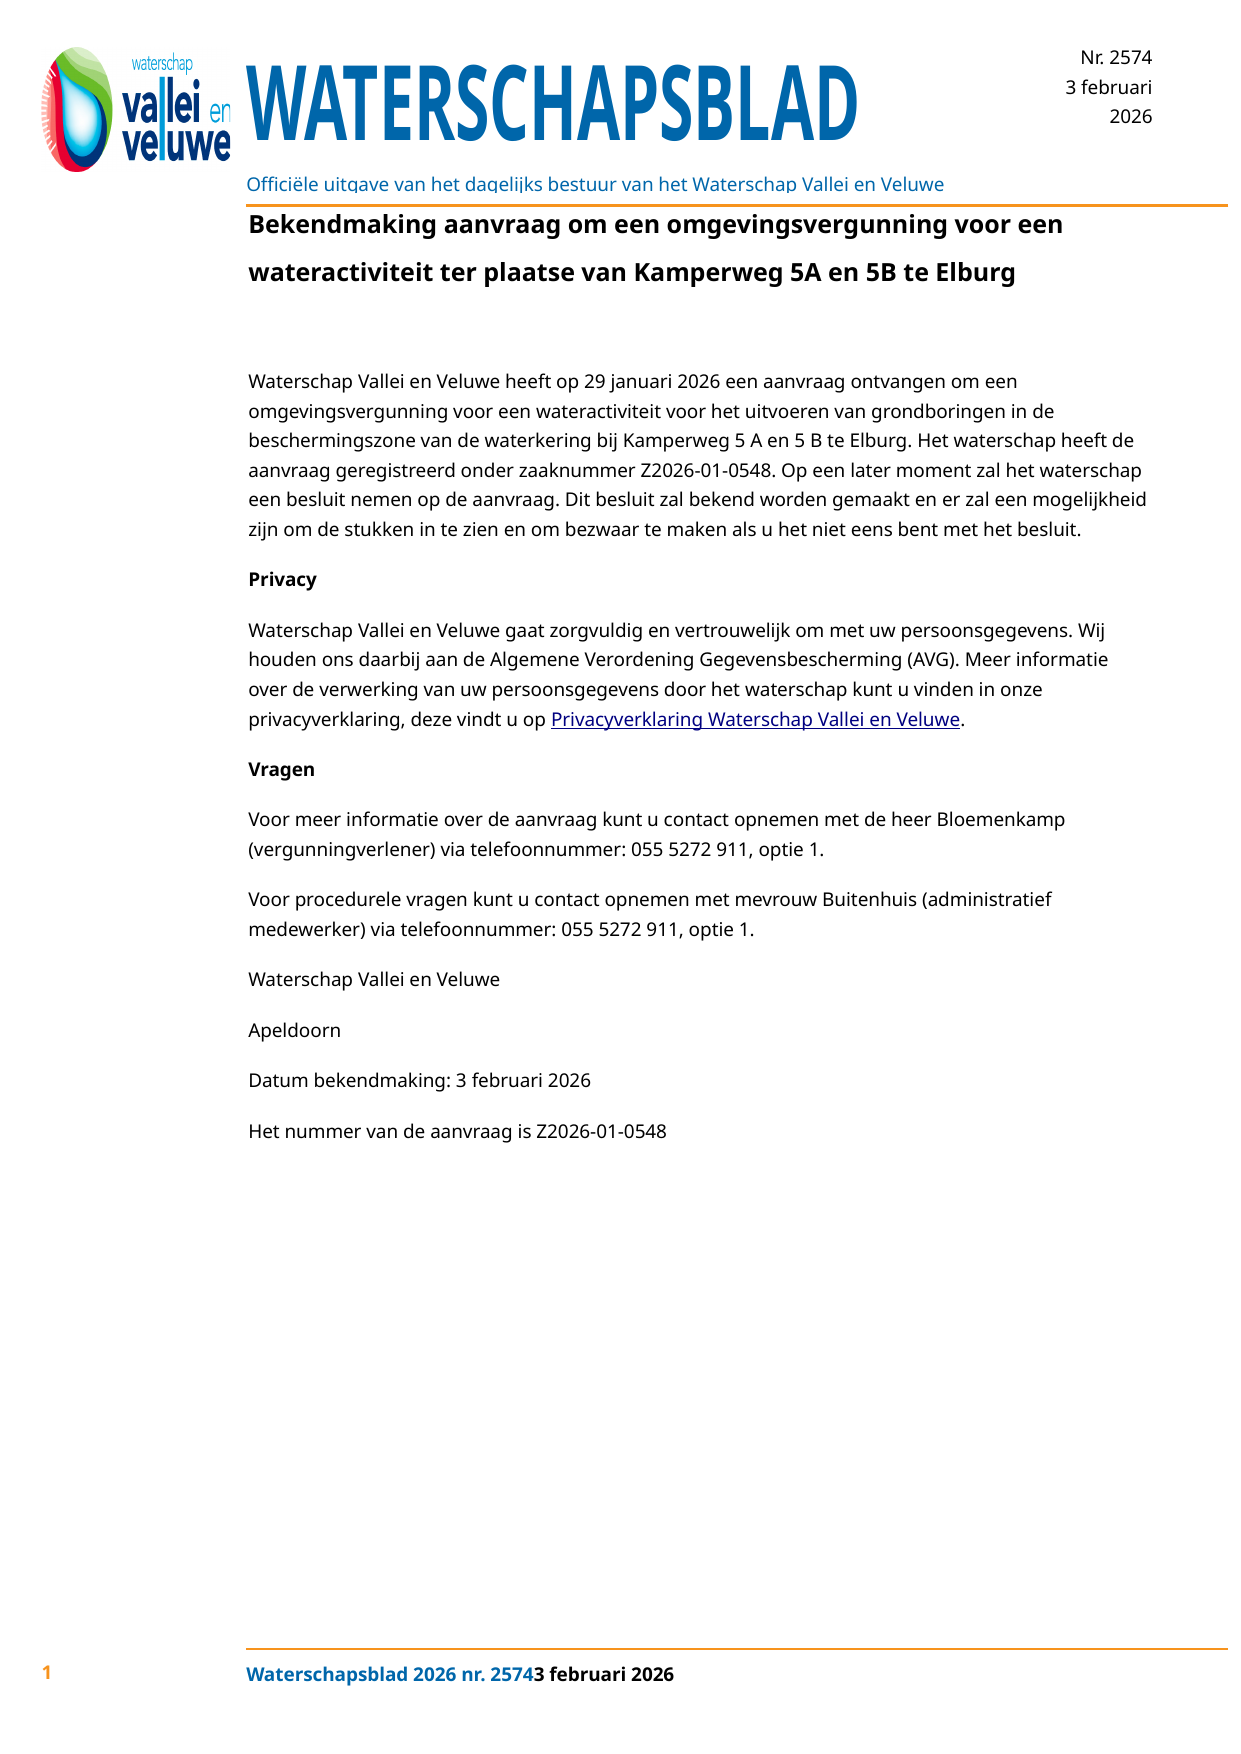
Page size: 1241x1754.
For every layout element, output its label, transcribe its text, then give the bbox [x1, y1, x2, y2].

picture [41, 47, 231, 172]
text Waterschap Vallei en Veluwe heeft op 29 januari 2026 een aanvraag ontvangen om een omgevingsvergunning voor een wateractiviteit voor het uitvoeren van grondboringen in de beschermingszone van de waterkering bij Kamperweg 5 A en 5 B te Elburg. Het waterschap heeft de aanvraag geregistreerd onder zaaknummer Z2026-01-0548. Op een later moment zal het waterschap een besluit nemen op de aanvraag. Dit besluit zal bekend worden gemaakt en er zal een mogelijkheid zijn om de stukken in te zien en om bezwaar te maken als u het niet eens bent met het besluit. [248, 368, 1152, 542]
text Apeldoorn [248, 1017, 1152, 1043]
text Waterschap Vallei en Veluwe [248, 967, 1152, 992]
text Waterschap Vallei en Veluwe gaat zorgvuldig en vertrouwelijk om met uw persoonsgegevens. Wij houden ons daarbij aan de Algemene Verordening Gegevensbescherming (AVG). Meer informatie over de verwerking van uw persoonsgegevens door het waterschap kunt u vinden in onze privacyverklaring, deze vindt u op Privacyverklaring Waterschap Vallei en Veluwe. [248, 617, 1152, 732]
text Privacy [248, 567, 1152, 592]
text Vragen [248, 756, 1152, 782]
text Voor procedurele vragen kunt u contact opnemen met mevrouw Buitenhuis (administratief medewerker) via telefoonnummer: 055 5272 911, optie 1. [248, 887, 1152, 942]
text Voor meer informatie over de aanvraag kunt u contact opnemen met de heer Bloemenkamp (vergunningverlener) via telefoonnummer: 055 5272 911, optie 1. [248, 807, 1152, 862]
text Het nummer van de aanvraag is Z2026-01-0548 [248, 1118, 1152, 1144]
text Bekendmaking aanvraag om een omgevingsvergunning voor een wateractiviteit ter plaatse van Kamperweg 5A en 5B te Elburg [248, 207, 1152, 288]
text Datum bekendmaking: 3 februari 2026 [248, 1067, 1152, 1093]
